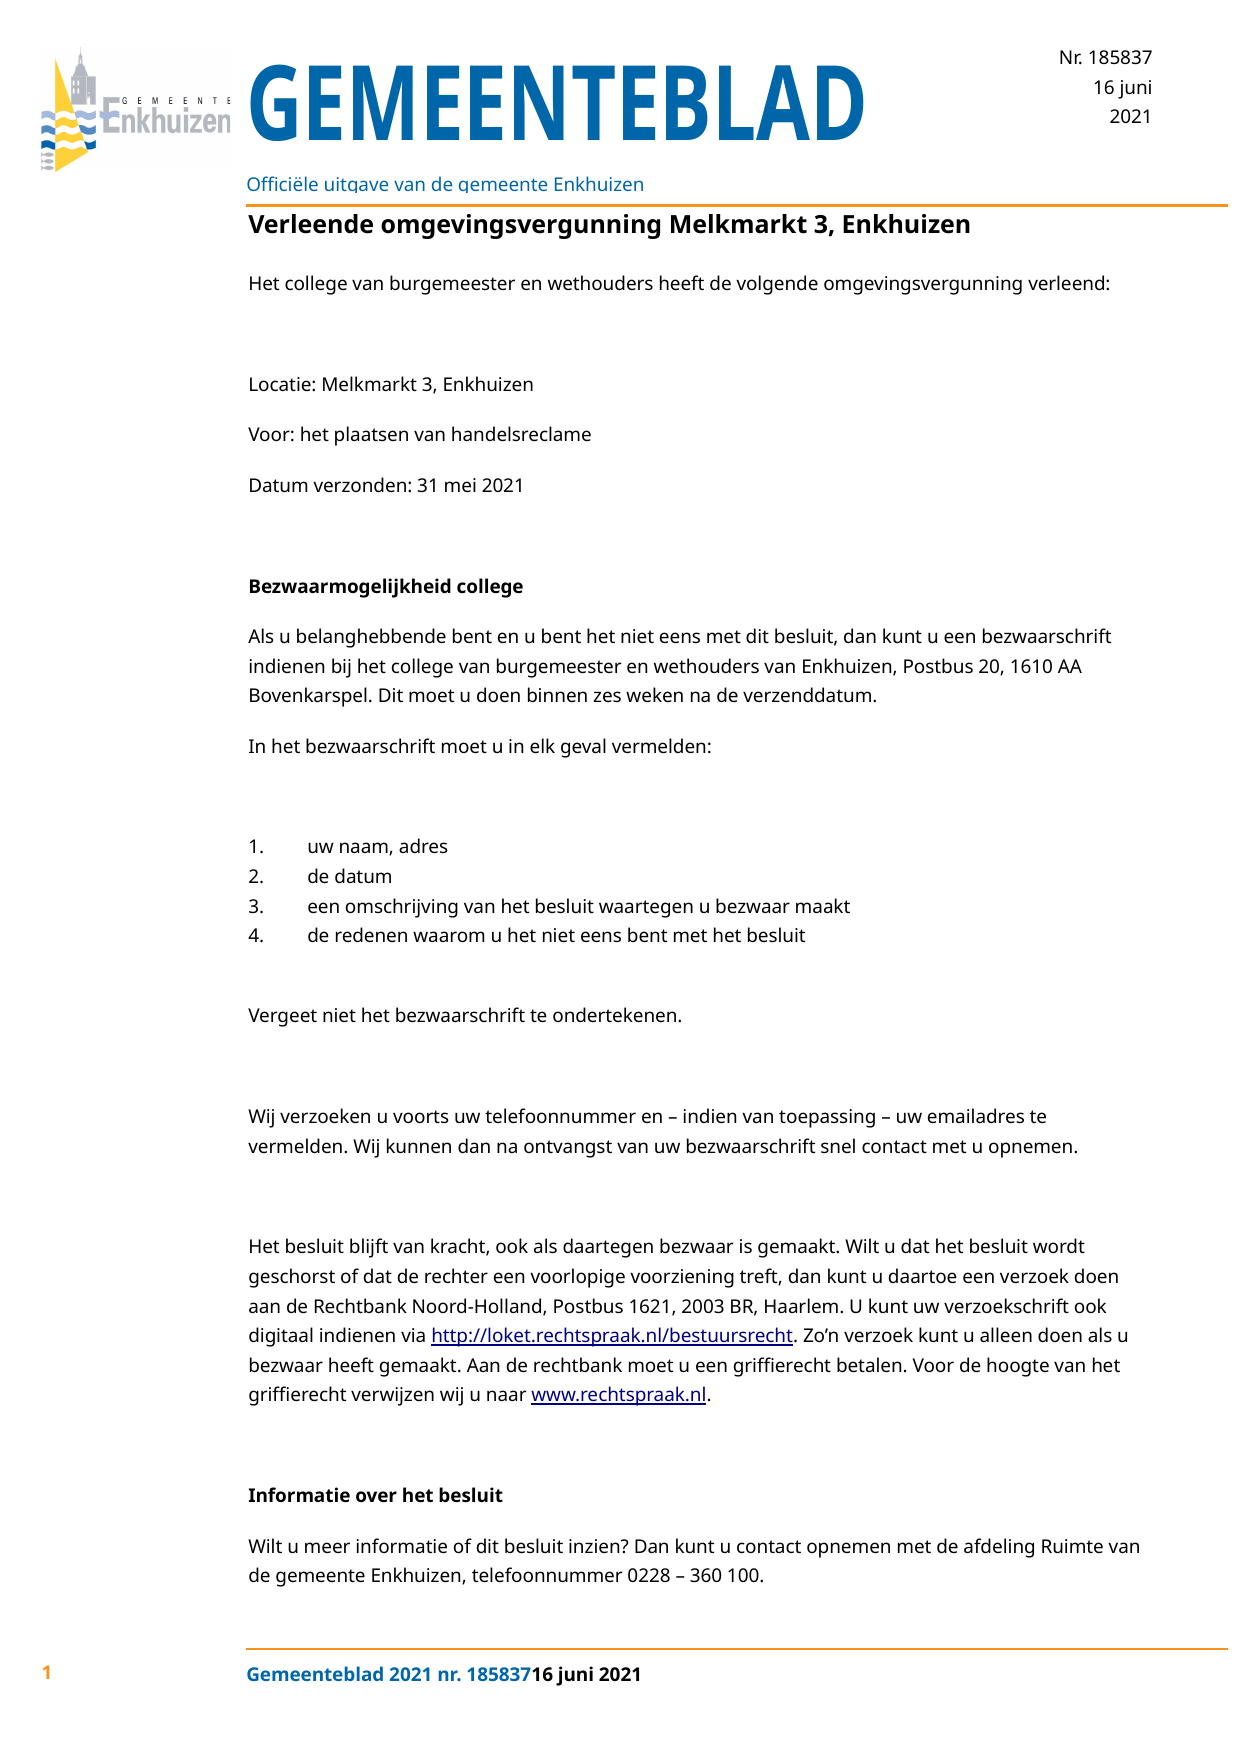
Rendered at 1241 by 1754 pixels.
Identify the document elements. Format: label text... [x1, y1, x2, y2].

text Locatie: Melkmarkt 3, Enkhuizen [248, 371, 1152, 397]
list uw naam, adres [248, 834, 1152, 859]
text Vergeet niet het bezwaarschrift te ondertekenen. [248, 1002, 1152, 1028]
list de redenen waarom u het niet eens bent met het besluit [248, 922, 1152, 948]
text Het college van burgemeester en wethouders heeft de volgende omgevingsvergunning verleend: [248, 270, 1152, 296]
picture [41, 47, 231, 172]
list de datum [248, 863, 1152, 889]
text Verleende omgevingsvergunning Melkmarkt 3, Enkhuizen [248, 207, 1152, 241]
text Voor: het plaatsen van handelsreclame [248, 422, 1152, 447]
text Datum verzonden: 31 mei 2021 [248, 472, 1152, 498]
text Wij verzoeken u voorts uw telefoonnummer en – indien van toepassing – uw emailadres te vermelden. Wij kunnen dan na ontvangst van uw bezwaarschrift snel contact met u opnemen. [248, 1103, 1152, 1158]
text Als u belanghebbende bent en u bent het niet eens met dit besluit, dan kunt u een bezwaarschrift indienen bij het college van burgemeester en wethouders van Enkhuizen, Postbus 20, 1610 AA Bovenkarspel. Dit moet u doen binnen zes weken na de verzenddatum. [248, 623, 1152, 708]
text Bezwaarmogelijkheid college [248, 573, 1152, 598]
text Het besluit blijft van kracht, ook als daartegen bezwaar is gemaakt. Wilt u dat het besluit wordt geschorst of dat de rechter een voorlopige voorziening treft, dan kunt u daartoe een verzoek doen aan de Rechtbank Noord-Holland, Postbus 1621, 2003 BR, Haarlem. U kunt uw verzoekschrift ook digitaal indienen via http://loket.rechtspraak.nl/bestuursrecht. Zo’n verzoek kunt u alleen doen als u bezwaar heeft gemaakt. Aan de rechtbank moet u een griffierecht betalen. Voor de hoogte van het griffierecht verwijzen wij u naar www.rechtspraak.nl. [248, 1234, 1152, 1407]
text Wilt u meer informatie of dit besluit inzien? Dan kunt u contact opnemen met de afdeling Ruimte van de gemeente Enkhuizen, telefoonnummer 0228 – 360 100. [248, 1533, 1152, 1588]
text In het bezwaarschrift moet u in elk geval vermelden: [248, 733, 1152, 758]
list een omschrijving van het besluit waartegen u bezwaar maakt [248, 893, 1152, 918]
text Informatie over het besluit [248, 1482, 1152, 1508]
